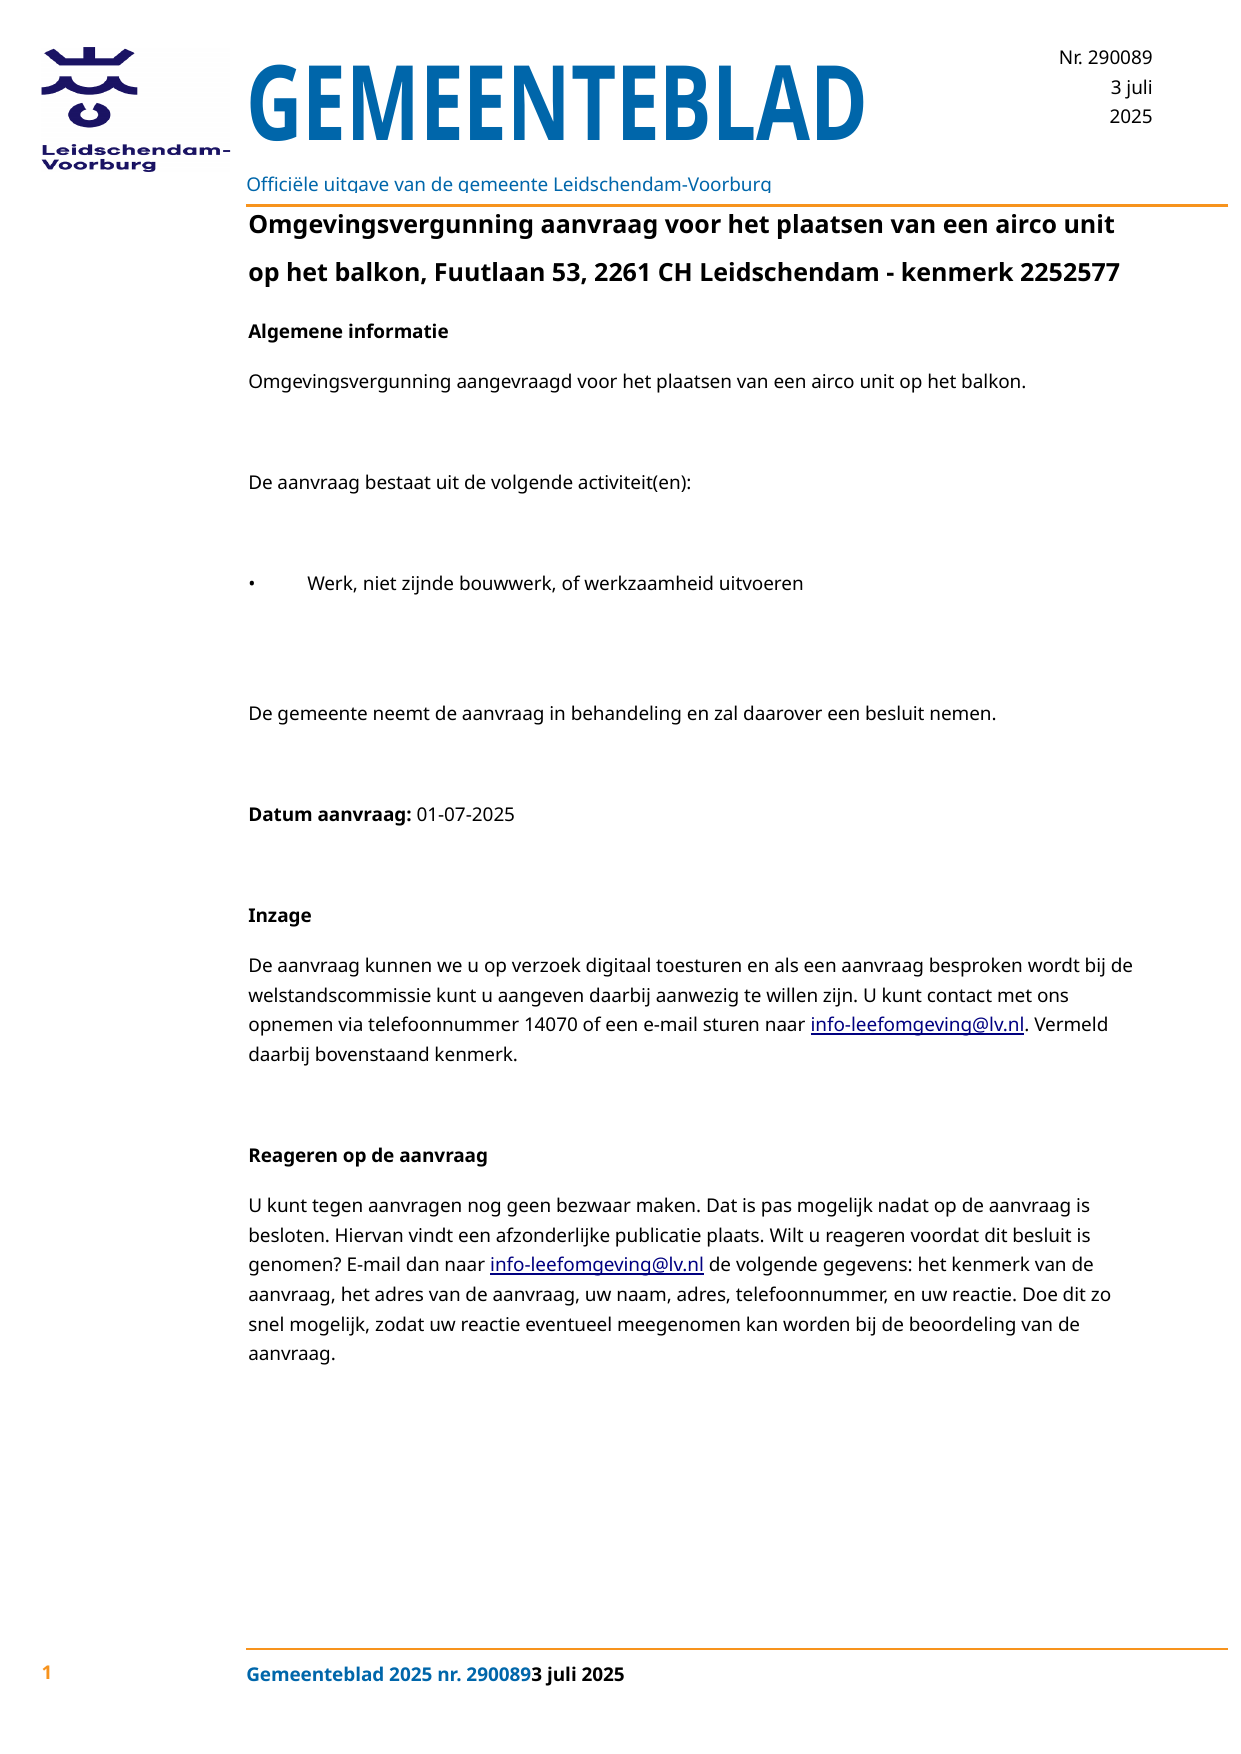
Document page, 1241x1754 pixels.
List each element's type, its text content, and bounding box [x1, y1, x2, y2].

text Reageren op de aanvraag [248, 1142, 1152, 1168]
text Algemene informatie [248, 318, 1152, 344]
text De gemeente neemt de aanvraag in behandeling en zal daarover een besluit nemen. [248, 700, 1152, 726]
text De aanvraag bestaat uit de volgende activiteit(en): [248, 469, 1152, 495]
text De aanvraag kunnen we u op verzoek digitaal toesturen en als een aanvraag besproken wordt bij de welstandscommissie kunt u aangeven daarbij aanwezig te willen zijn. U kunt contact met ons opnemen via telefoonnummer 14070 of een e-mail sturen naar info-leefomgeving@lv.nl. Vermeld daarbij bovenstaand kenmerk. [248, 952, 1152, 1067]
text Omgevingsvergunning aangevraagd voor het plaatsen van een airco unit op het balkon. [248, 368, 1152, 394]
text U kunt tegen aanvragen nog geen bezwaar maken. Dat is pas mogelijk nadat op de aanvraag is besloten. Hiervan vindt een afzonderlijke publicatie plaats. Wilt u reageren voordat dit besluit is genomen? E-mail dan naar info-leefomgeving@lv.nl de volgende gegevens: het kenmerk van de aanvraag, het adres van de aanvraag, uw naam, adres, telefoonnummer, en uw reactie. Doe dit zo snel mogelijk, zodat uw reactie eventueel meegenomen kan worden bij de beoordeling van de aanvraag. [248, 1192, 1152, 1366]
text Datum aanvraag: 01-07-2025 [248, 801, 1152, 827]
list Werk, niet zijnde bouwwerk, of werkzaamheid uitvoeren [248, 570, 1152, 596]
picture [41, 47, 231, 172]
text Omgevingsvergunning aanvraag voor het plaatsen van een airco unit op het balkon, Fuutlaan 53, 2261 CH Leidschendam - kenmerk 2252577 [248, 207, 1152, 288]
text Inzage [248, 902, 1152, 928]
